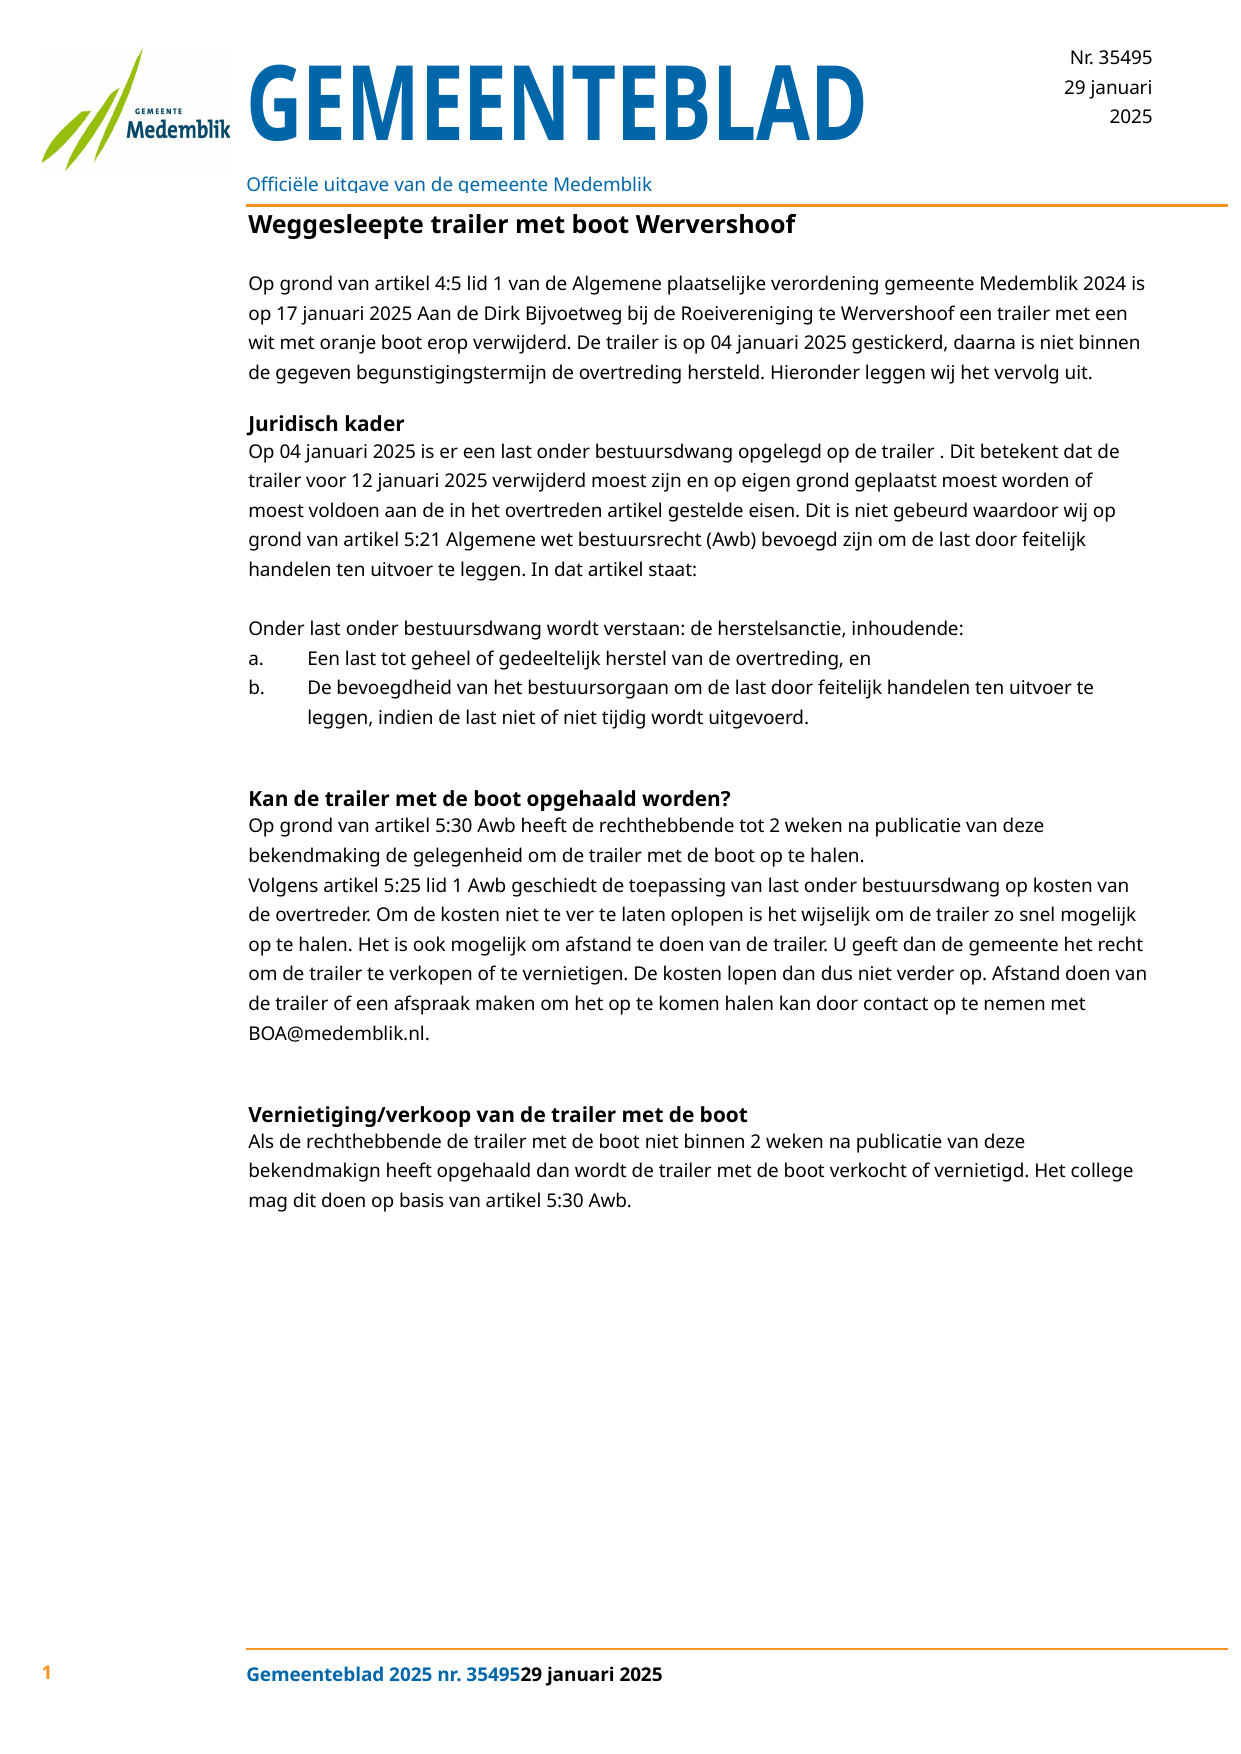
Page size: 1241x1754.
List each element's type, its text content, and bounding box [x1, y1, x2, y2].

text Op grond van artikel 5:30 Awb heeft de rechthebbende tot 2 weken na publicatie van deze bekendmaking de gelegenheid om de trailer met de boot op te halen. [248, 813, 1152, 868]
text Als de rechthebbende de trailer met de boot niet binnen 2 weken na publicatie van deze bekendmakign heeft opgehaald dan wordt de trailer met de boot verkocht of vernietigd. Het college mag dit doen op basis van artikel 5:30 Awb. [248, 1128, 1152, 1213]
text Juridisch kader [248, 409, 1152, 438]
list Een last tot geheel of gedeeltelijk herstel van de overtreding, en [248, 645, 1152, 671]
picture [41, 47, 231, 172]
text Op grond van artikel 4:5 lid 1 van de Algemene plaatselijke verordening gemeente Medemblik 2024 is op 17 januari 2025 Aan de Dirk Bijvoetweg bij de Roeivereniging te Wervershoof een trailer met een wit met oranje boot erop verwijderd. De trailer is op 04 januari 2025 gestickerd, daarna is niet binnen de gegeven begunstigingstermijn de overtreding hersteld. Hieronder leggen wij het vervolg uit. [248, 270, 1152, 385]
list De bevoegdheid van het bestuursorgaan om de last door feitelijk handelen ten uitvoer te leggen, indien de last niet of niet tijdig wordt uitgevoerd. [248, 674, 1152, 730]
text Kan de trailer met de boot opgehaald worden? [248, 784, 1152, 813]
text Onder last onder bestuursdwang wordt verstaan: de herstelsanctie, inhoudende: [248, 615, 1152, 641]
text Vernietiging/verkoop van de trailer met de boot [248, 1100, 1152, 1128]
text Volgens artikel 5:25 lid 1 Awb geschiedt de toepassing van last onder bestuursdwang op kosten van de overtreder. Om de kosten niet te ver te laten oplopen is het wijselijk om de trailer zo snel mogelijk op te halen. Het is ook mogelijk om afstand te doen van de trailer. U geeft dan de gemeente het recht om de trailer te verkopen of te vernietigen. De kosten lopen dan dus niet verder op. Afstand doen van de trailer of een afspraak maken om het op te komen halen kan door contact op te nemen met BOA@medemblik.nl. [248, 872, 1152, 1045]
text Op 04 januari 2025 is er een last onder bestuursdwang opgelegd op de trailer . Dit betekent dat de trailer voor 12 januari 2025 verwijderd moest zijn en op eigen grond geplaatst moest worden of moest voldoen aan de in het overtreden artikel gestelde eisen. Dit is niet gebeurd waardoor wij op grond van artikel 5:21 Algemene wet bestuursrecht (Awb) bevoegd zijn om de last door feitelijk handelen ten uitvoer te leggen. In dat artikel staat: [248, 438, 1152, 582]
text Weggesleepte trailer met boot Wervershoof [248, 207, 1152, 241]
